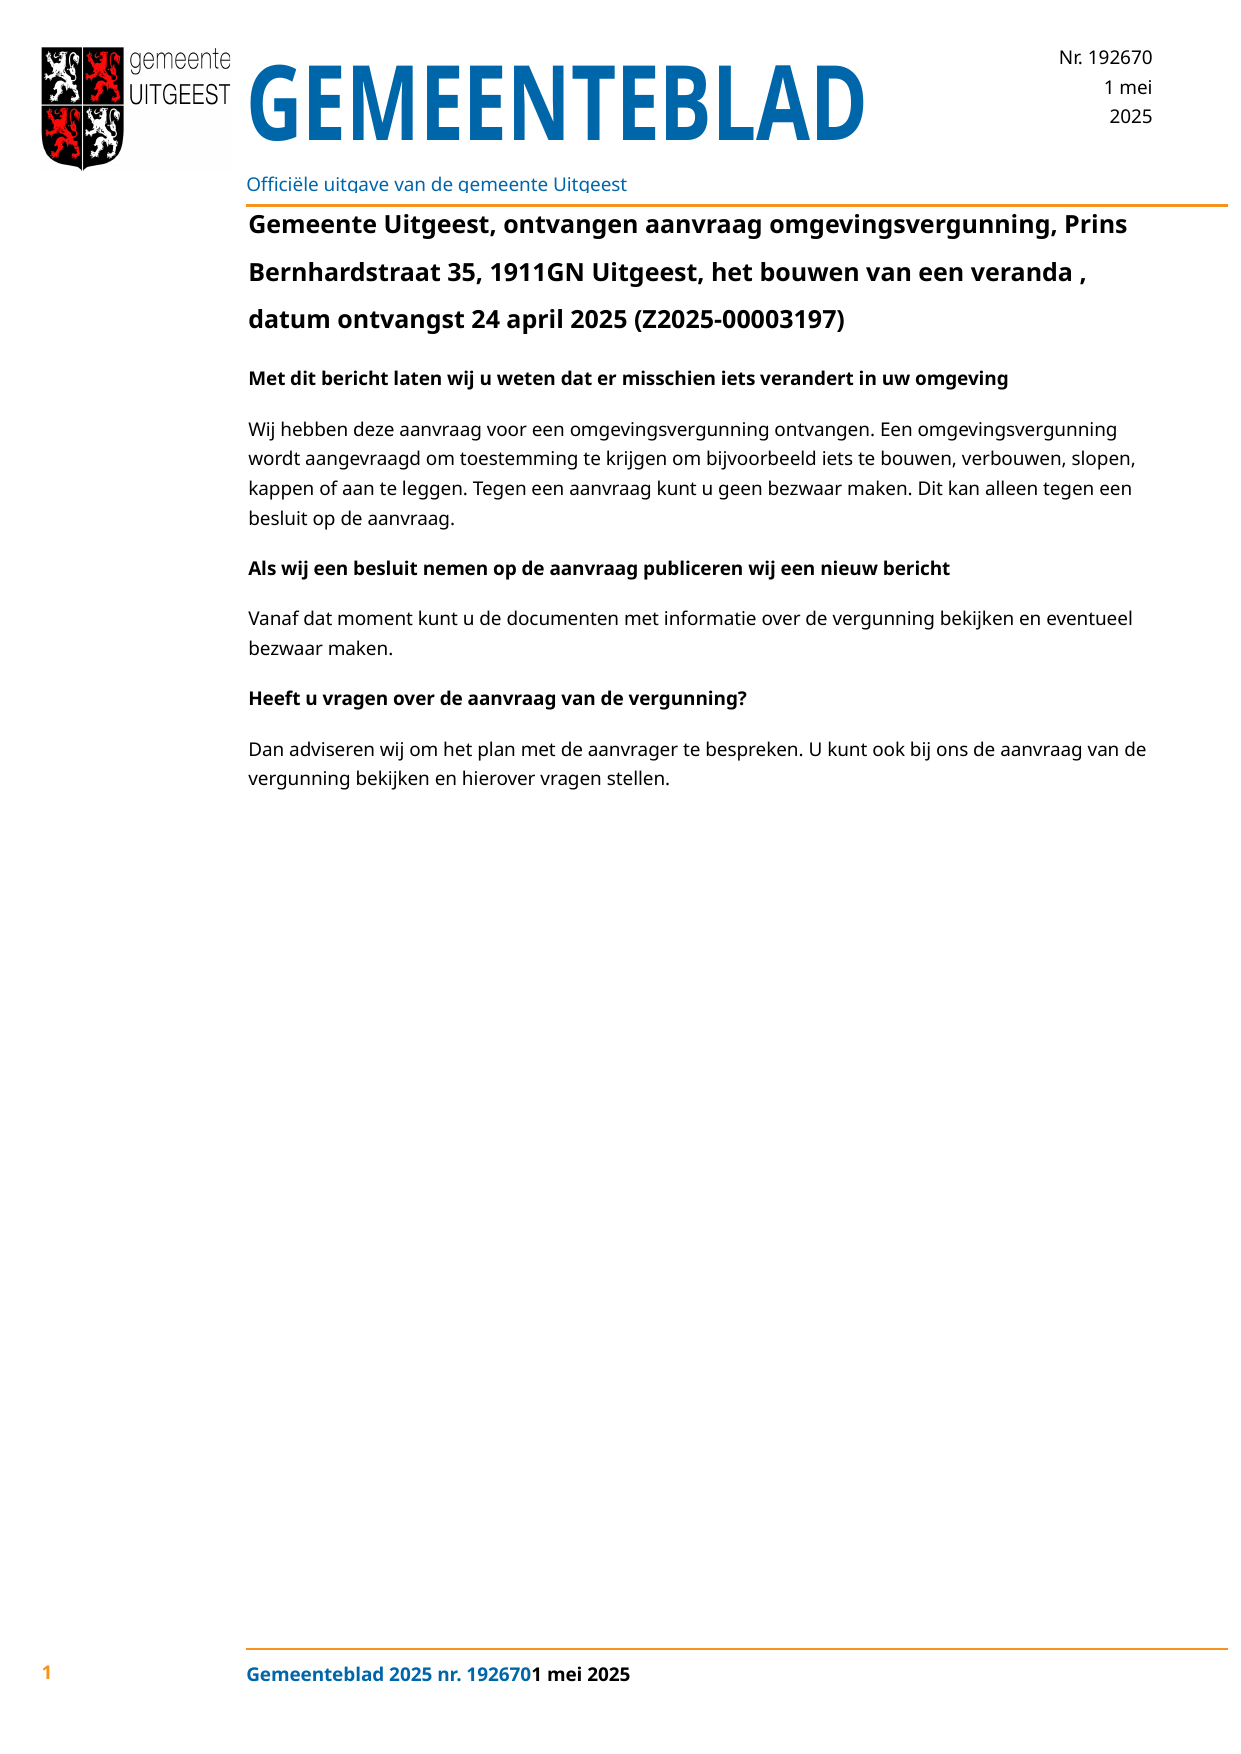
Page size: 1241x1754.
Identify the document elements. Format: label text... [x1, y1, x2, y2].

text Met dit bericht laten wij u weten dat er misschien iets verandert in uw omgeving [248, 366, 1152, 391]
picture [41, 47, 231, 172]
text Heeft u vragen over de aanvraag van de vergunning? [248, 686, 1152, 711]
text Dan adviseren wij om het plan met de aanvrager te bespreken. U kunt ook bij ons de aanvraag van de vergunning bekijken en hierover vragen stellen. [248, 736, 1152, 791]
text Als wij een besluit nemen op de aanvraag publiceren wij een nieuw bericht [248, 555, 1152, 581]
text Wij hebben deze aanvraag voor een omgevingsvergunning ontvangen. Een omgevingsvergunning wordt aangevraagd om toestemming te krijgen om bijvoorbeeld iets te bouwen, verbouwen, slopen, kappen of aan te leggen. Tegen een aanvraag kunt u geen bezwaar maken. Dit kan alleen tegen een besluit op de aanvraag. [248, 416, 1152, 530]
text Vanaf dat moment kunt u de documenten met informatie over de vergunning bekijken en eventueel bezwaar maken. [248, 606, 1152, 661]
text Gemeente Uitgeest, ontvangen aanvraag omgevingsvergunning, Prins Bernhardstraat 35, 1911GN Uitgeest, het bouwen van een veranda , datum ontvangst 24 april 2025 (Z2025-00003197) [248, 207, 1152, 336]
